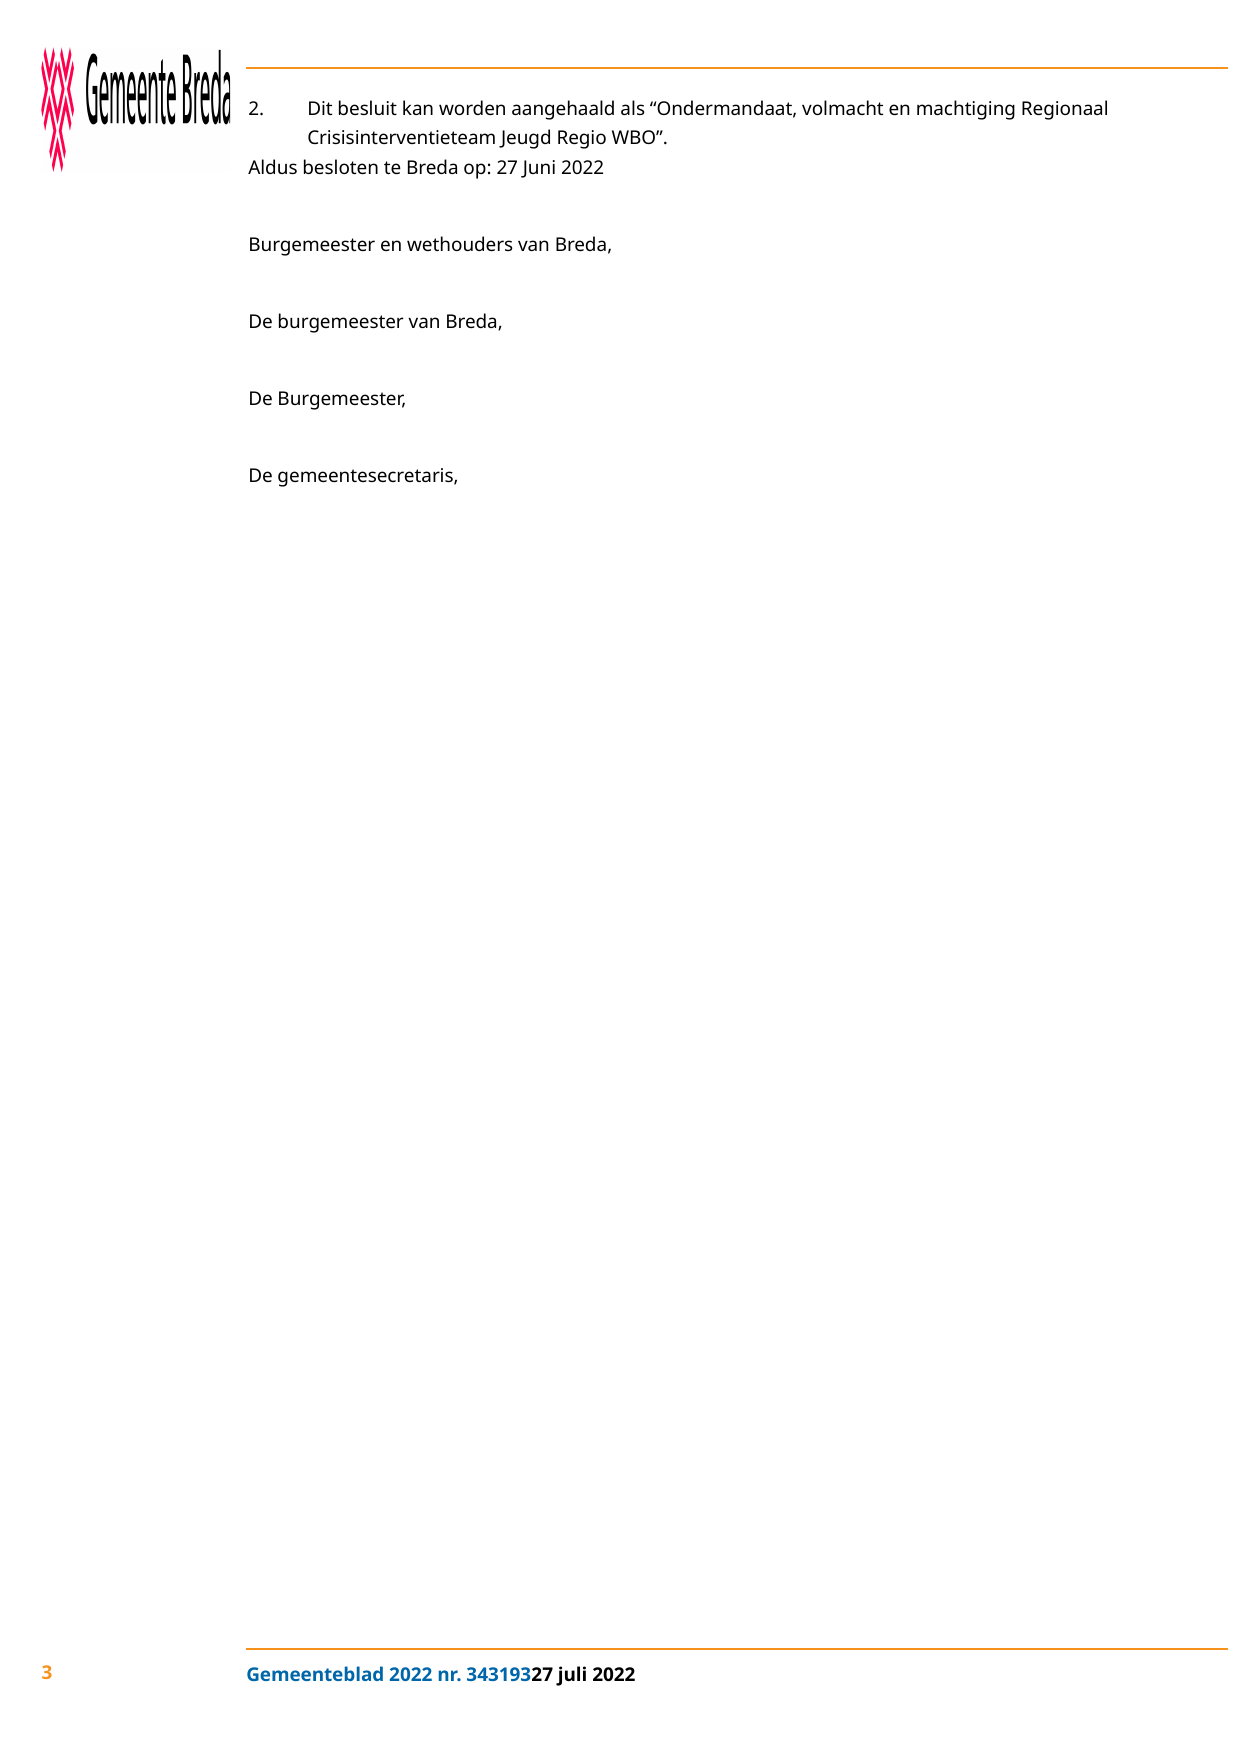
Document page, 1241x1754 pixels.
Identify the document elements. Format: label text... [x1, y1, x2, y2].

text De Burgemeester, [248, 386, 1152, 411]
list Dit besluit kan worden aangehaald als “Ondermandaat, volmacht en machtiging Regionaal Crisisinterventieteam Jeugd Regio WBO”. [248, 95, 1152, 150]
text Aldus besloten te Breda op: 27 Juni 2022 [248, 154, 1152, 180]
text Burgemeester en wethouders van Breda, [248, 231, 1152, 257]
text De burgemeester van Breda, [248, 308, 1152, 334]
text De gemeentesecretaris, [248, 463, 1152, 488]
picture [41, 47, 231, 172]
